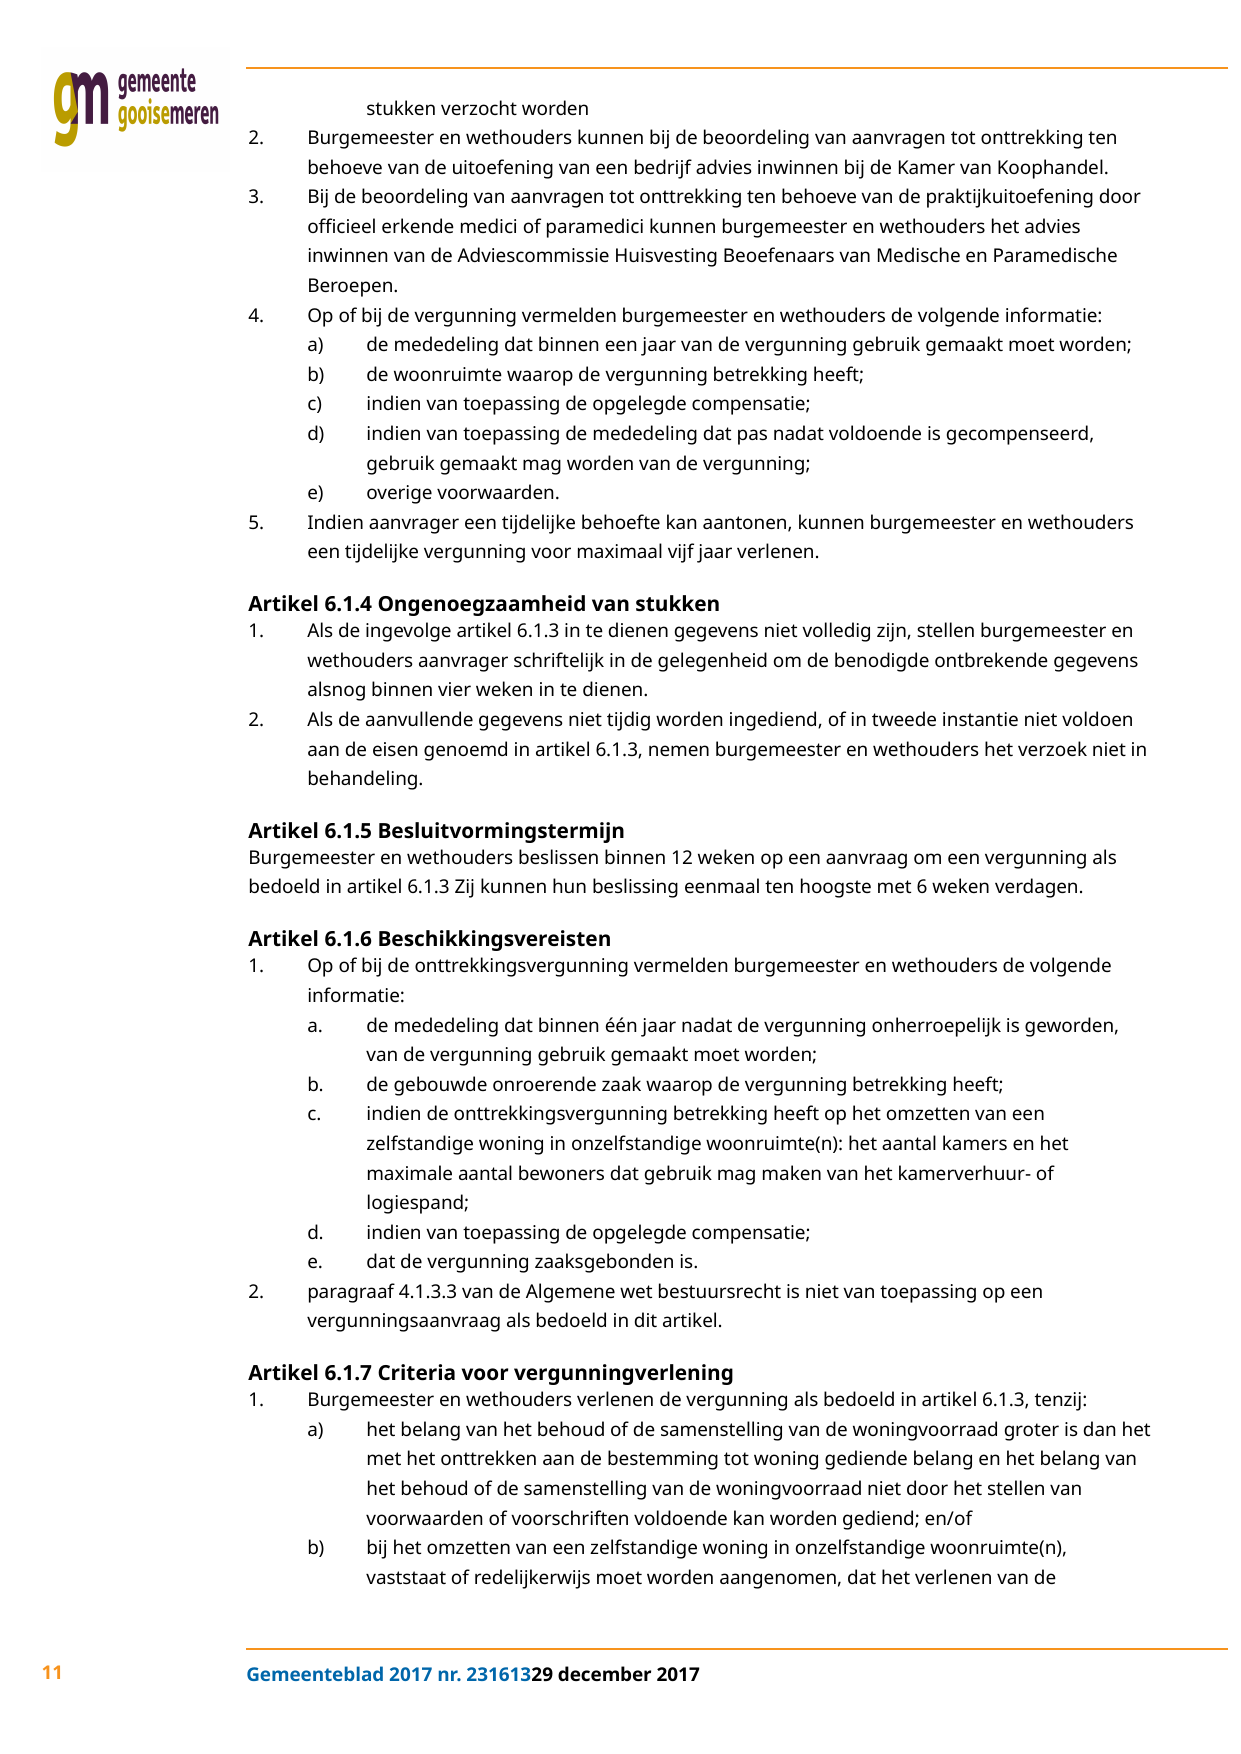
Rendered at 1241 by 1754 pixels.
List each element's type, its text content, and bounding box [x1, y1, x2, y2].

list indien van toepassing de opgelegde compensatie; [307, 391, 1152, 416]
list Burgemeester en wethouders kunnen bij de beoordeling van aanvragen tot onttrekking ten behoeve van de uitoefening van een bedrijf advies inwinnen bij de Kamer van Koophandel. [248, 124, 1152, 180]
list Burgemeester en wethouders verlenen de vergunning als bedoeld in artikel 6.1.3, tenzij: [248, 1386, 1152, 1412]
list de mededeling dat binnen één jaar nadat de vergunning onherroepelijk is geworden, van de vergunning gebruik gemaakt moet worden; [307, 1012, 1152, 1067]
text Artikel 6.1.7 Criteria voor vergunningverlening [248, 1358, 1152, 1386]
list Als de aanvullende gegevens niet tijdig worden ingediend, of in tweede instantie niet voldoen aan de eisen genoemd in artikel 6.1.3, nemen burgemeester en wethouders het verzoek niet in behandeling. [248, 706, 1152, 791]
picture [41, 47, 231, 172]
list indien de onttrekkingsvergunning betrekking heeft op het omzetten van een zelfstandige woning in onzelfstandige woonruimte(n): het aantal kamers en het maximale aantal bewoners dat gebruik mag maken van het kamerverhuur- of logiespand; [307, 1101, 1152, 1215]
list stukken verzocht worden [307, 95, 1152, 121]
text Artikel 6.1.5 Besluitvormingstermijn [248, 816, 1152, 844]
list de woonruimte waarop de vergunning betrekking heeft; [307, 361, 1152, 387]
list Op of bij de vergunning vermelden burgemeester en wethouders de volgende informatie: [248, 302, 1152, 328]
list bij het omzetten van een zelfstandige woning in onzelfstandige woonruimte(n), vaststaat of redelijkerwijs moet worden aangenomen, dat het verlenen van de [307, 1534, 1152, 1590]
list Bij de beoordeling van aanvragen tot onttrekking ten behoeve van de praktijkuitoefening door officieel erkende medici of paramedici kunnen burgemeester en wethouders het advies inwinnen van de Adviescommissie Huisvesting Beoefenaars van Medische en Paramedische Beroepen. [248, 183, 1152, 298]
text Artikel 6.1.4 Ongenoegzaamheid van stukken [248, 589, 1152, 617]
list de mededeling dat binnen een jaar van de vergunning gebruik gemaakt moet worden; [307, 331, 1152, 357]
list indien van toepassing de mededeling dat pas nadat voldoende is gecompenseerd, gebruik gemaakt mag worden van de vergunning; [307, 420, 1152, 476]
list Indien aanvrager een tijdelijke behoefte kan aantonen, kunnen burgemeester en wethouders een tijdelijke vergunning voor maximaal vijf jaar verlenen. [248, 509, 1152, 564]
list Op of bij de onttrekkingsvergunning vermelden burgemeester en wethouders de volgende informatie: [248, 953, 1152, 1008]
text Burgemeester en wethouders beslissen binnen 12 weken op een aanvraag om een vergunning als bedoeld in artikel 6.1.3 Zij kunnen hun beslissing eenmaal ten hoogste met 6 weken verdagen. [248, 844, 1152, 899]
list het belang van het behoud of de samenstelling van de woningvoorraad groter is dan het met het onttrekken aan de bestemming tot woning gediende belang en het belang van het behoud of de samenstelling van de woningvoorraad niet door het stellen van voorwaarden of voorschriften voldoende kan worden gediend; en/of [307, 1416, 1152, 1531]
list paragraaf 4.1.3.3 van de Algemene wet bestuursrecht is niet van toepassing op een vergunningsaanvraag als bedoeld in dit artikel. [248, 1278, 1152, 1333]
list de gebouwde onroerende zaak waarop de vergunning betrekking heeft; [307, 1071, 1152, 1097]
list Als de ingevolge artikel 6.1.3 in te dienen gegevens niet volledig zijn, stellen burgemeester en wethouders aanvrager schriftelijk in de gelegenheid om de benodigde ontbrekende gegevens alsnog binnen vier weken in te dienen. [248, 617, 1152, 702]
text Artikel 6.1.6 Beschikkingsvereisten [248, 924, 1152, 953]
list indien van toepassing de opgelegde compensatie; [307, 1219, 1152, 1244]
list overige voorwaarden. [307, 479, 1152, 505]
list dat de vergunning zaaksgebonden is. [307, 1248, 1152, 1274]
